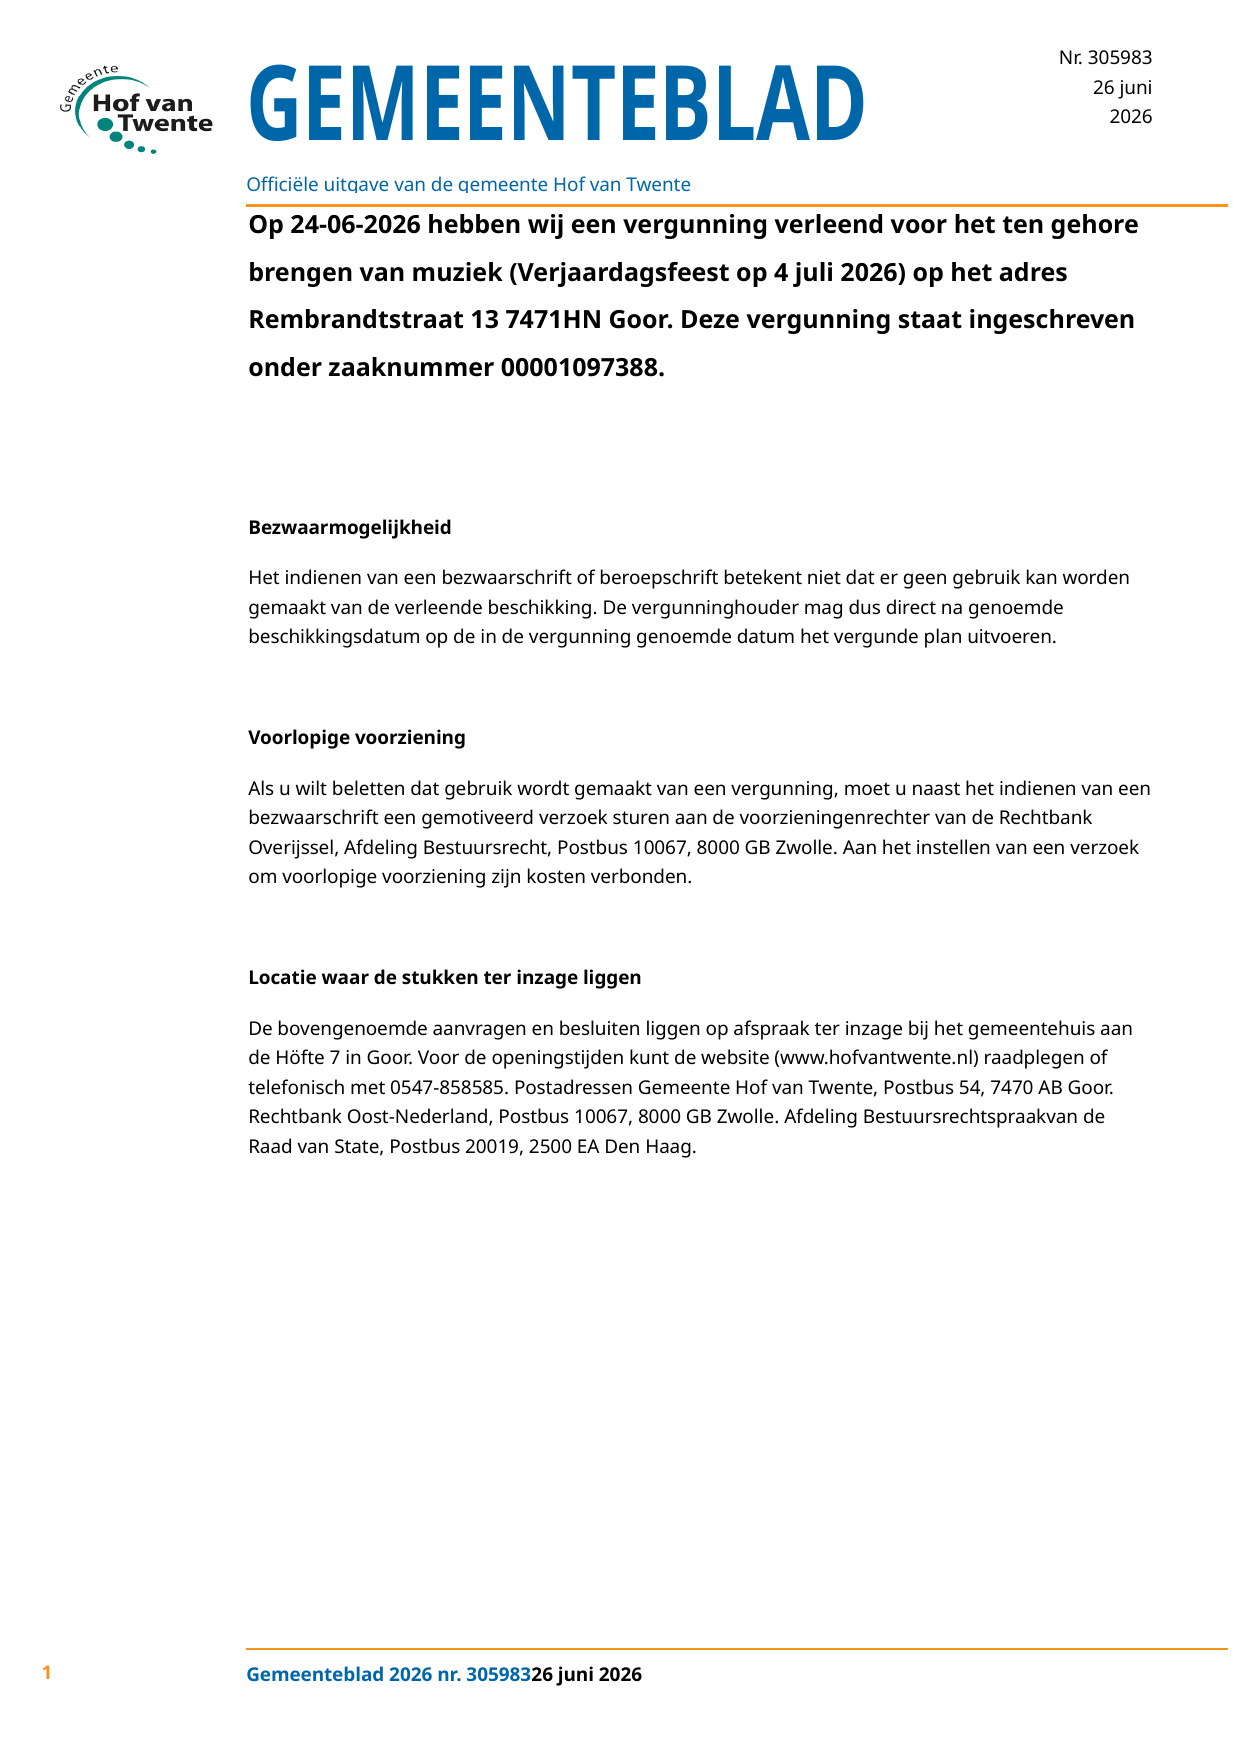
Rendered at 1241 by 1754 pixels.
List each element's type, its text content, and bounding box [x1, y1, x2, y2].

text Het indienen van een bezwaarschrift of beroepschrift betekent niet dat er geen gebruik kan worden gemaakt van de verleende beschikking. De vergunninghouder mag dus direct na genoemde beschikkingsdatum op de in de vergunning genoemde datum het vergunde plan uitvoeren. [248, 564, 1152, 649]
text Als u wilt beletten dat gebruik wordt gemaakt van een vergunning, moet u naast het indienen van een bezwaarschrift een gemotiveerd verzoek sturen aan de voorzieningenrechter van de Rechtbank Overijssel, Afdeling Bestuursrecht, Postbus 10067, 8000 GB Zwolle. Aan het instellen van een verzoek om voorlopige voorziening zijn kosten verbonden. [248, 775, 1152, 889]
text Locatie waar de stukken ter inzage liggen [248, 964, 1152, 990]
picture [41, 47, 231, 172]
text Op 24-06-2026 hebben wij een vergunning verleend voor het ten gehore brengen van muziek (Verjaardagsfeest op 4 juli 2026) op het adres Rembrandtstraat 13 7471HN Goor. Deze vergunning staat ingeschreven onder zaaknummer 00001097388. [248, 207, 1152, 384]
text Bezwaarmogelijkheid [248, 514, 1152, 540]
text De bovengenoemde aanvragen en besluiten liggen op afspraak ter inzage bij het gemeentehuis aan de Höfte 7 in Goor. Voor de openingstijden kunt de website (www.hofvantwente.nl) raadplegen of telefonisch met 0547-858585. Postadressen Gemeente Hof van Twente, Postbus 54, 7470 AB Goor. Rechtbank Oost-Nederland, Postbus 10067, 8000 GB Zwolle. Afdeling Bestuursrechtspraakvan de Raad van State, Postbus 20019, 2500 EA Den Haag. [248, 1015, 1152, 1159]
text Voorlopige voorziening [248, 724, 1152, 750]
